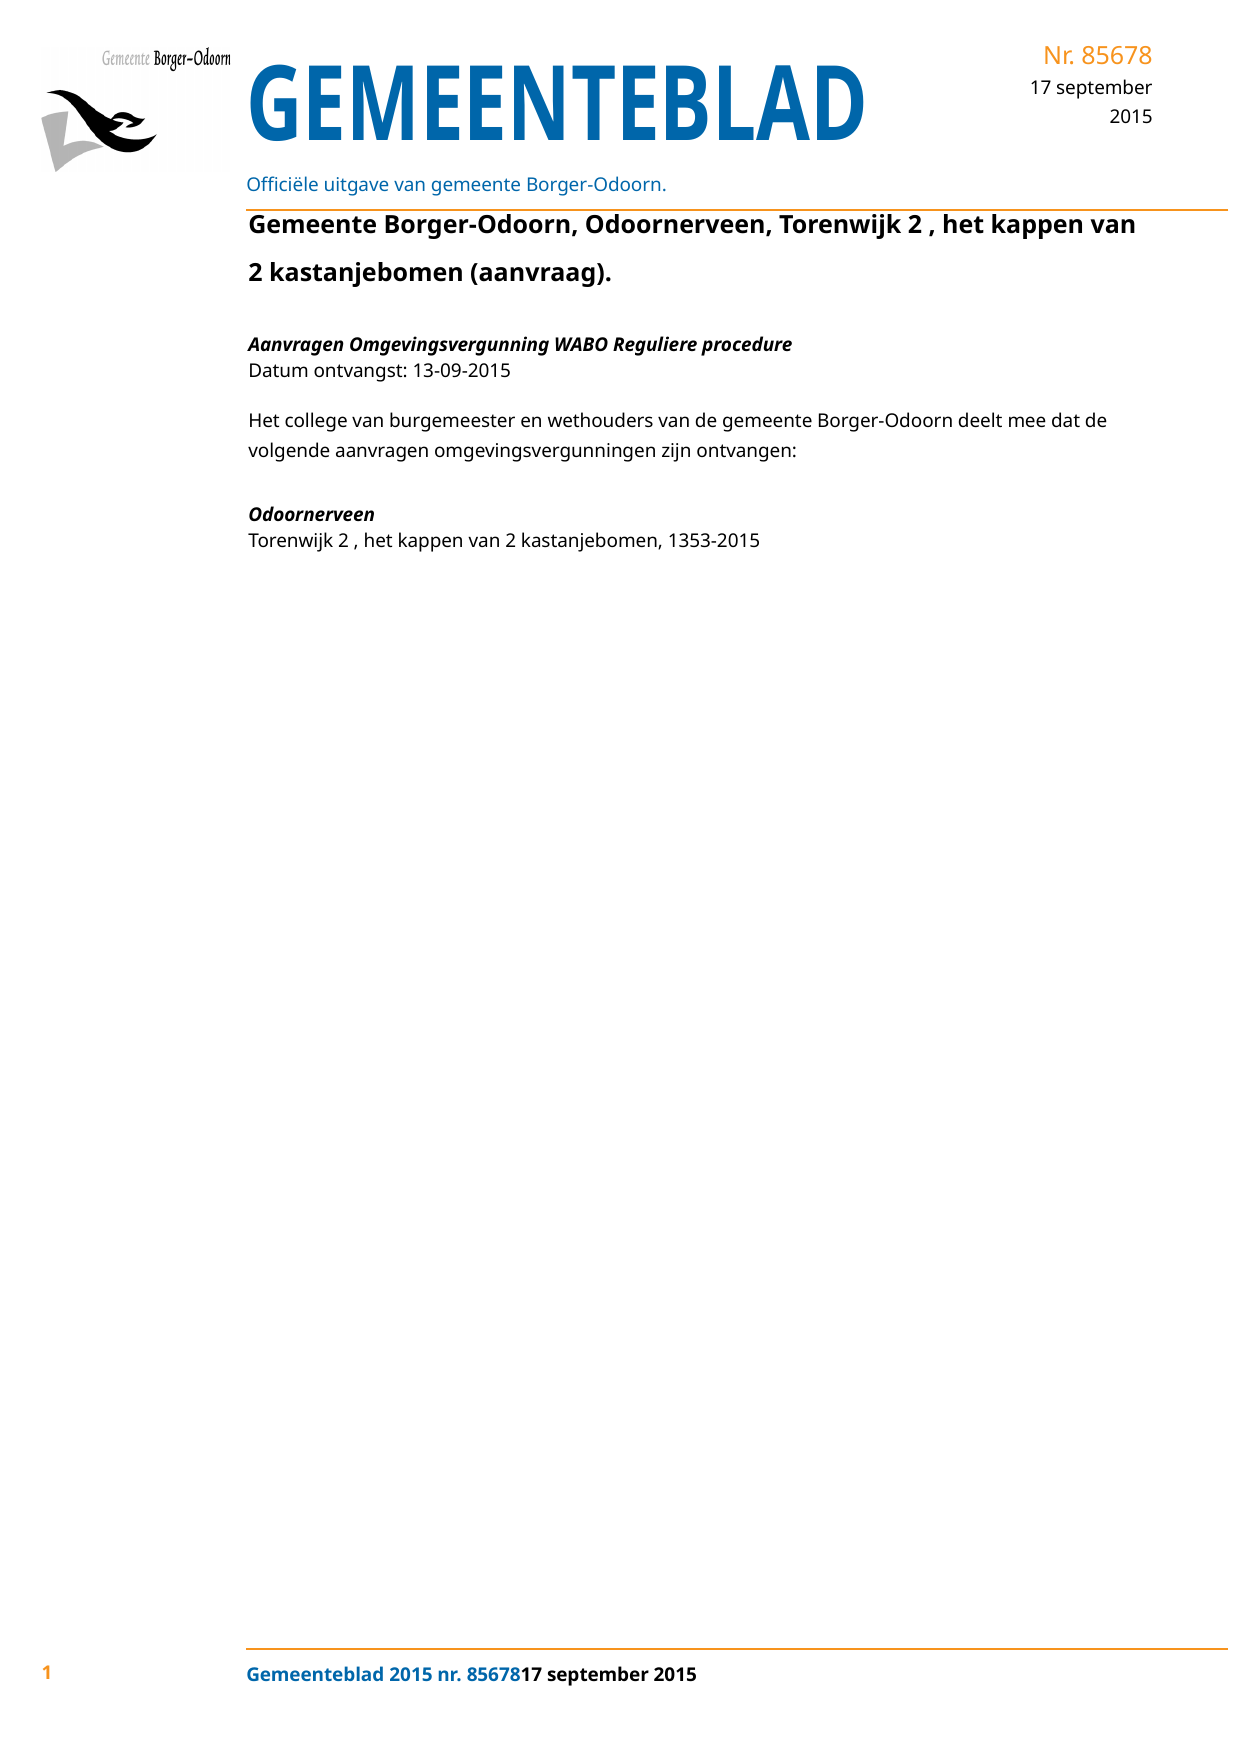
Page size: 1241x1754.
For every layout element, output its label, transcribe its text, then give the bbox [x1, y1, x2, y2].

text Aanvragen Omgevingsvergunning WABO Reguliere procedure [248, 331, 1152, 357]
text Het college van burgemeester en wethouders van de gemeente Borger-Odoorn deelt mee dat de volgende aanvragen omgevingsvergunningen zijn ontvangen: [248, 408, 1152, 463]
text Gemeente Borger-Odoorn, Odoornerveen, Torenwijk 2 , het kappen van 2 kastanjebomen (aanvraag). [248, 211, 1152, 288]
text Datum ontvangst: 13-09-2015 [248, 357, 1152, 383]
text Torenwijk 2 , het kappen van 2 kastanjebomen, 1353-2015 [248, 527, 1152, 553]
picture [41, 47, 231, 172]
text Odoornerveen [248, 501, 1152, 527]
